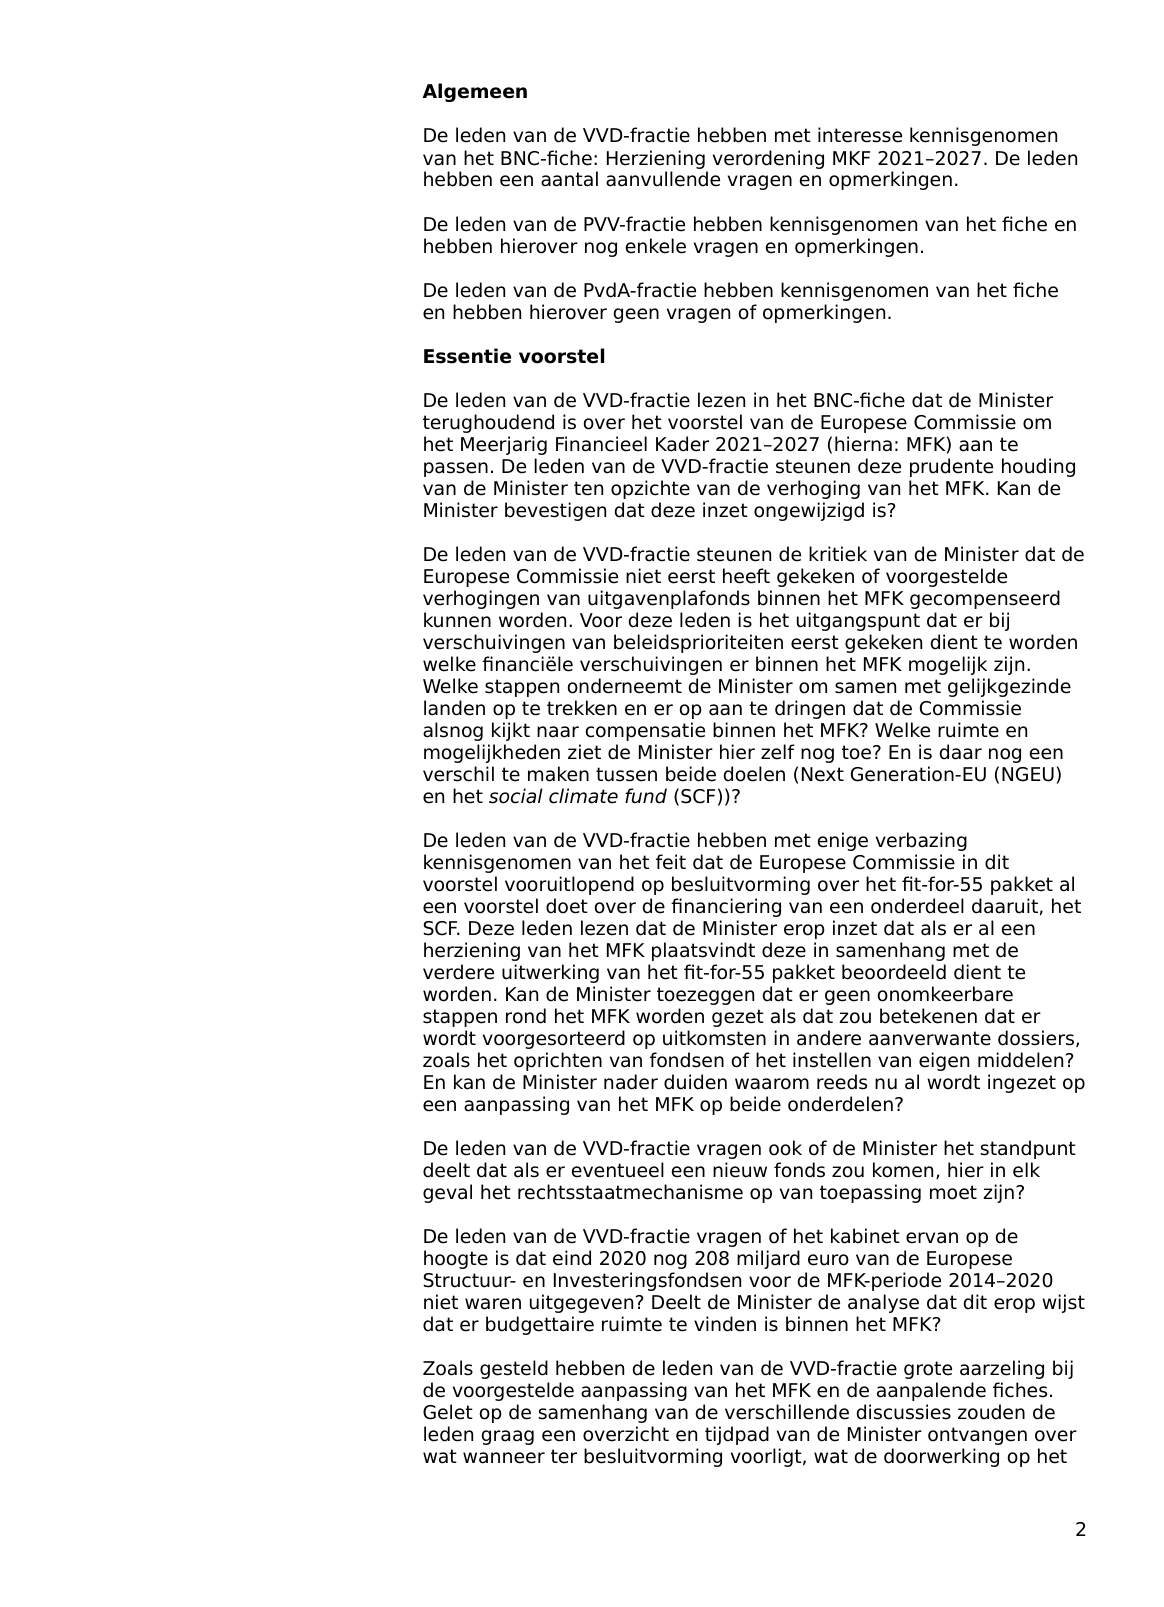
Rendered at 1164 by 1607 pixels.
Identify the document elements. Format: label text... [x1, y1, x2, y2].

text De leden van de VVD-fractie steunen de kritiek van de Minister dat de Europese Commissie niet eerst heeft gekeken of voorgestelde verhogingen van uitgavenplafonds binnen het MFK gecompenseerd kunnen worden. Voor deze leden is het uitgangspunt dat er bij verschuivingen van beleidsprioriteiten eerst gekeken dient te worden welke financiële verschuivingen er binnen het MFK mogelijk zijn. Welke stappen onderneemt de Minister om samen met gelijkgezinde landen op te trekken en er op aan te dringen dat de Commissie alsnog kijkt naar compensatie binnen het MFK? Welke ruimte en mogelijkheden ziet de Minister hier zelf nog toe? En is daar nog een verschil te maken tussen beide doelen (Next Generation-EU (NGEU) en het social climate fund (SCF))? [422, 544, 1087, 808]
subtitle Algemeen [422, 81, 1087, 103]
text De leden van de PvdA-fractie hebben kennisgenomen van het fiche en hebben hierover geen vragen of opmerkingen. [422, 280, 1087, 324]
text De leden van de PVV-fractie hebben kennisgenomen van het fiche en hebben hierover nog enkele vragen en opmerkingen. [422, 213, 1087, 257]
text De leden van de VVD-fractie lezen in het BNC-fiche dat de Minister terughoudend is over het voorstel van de Europese Commissie om het Meerjarig Financieel Kader 2021–2027 (hierna: MFK) aan te passen. De leden van de VVD-fractie steunen deze prudente houding van de Minister ten opzichte van de verhoging van het MFK. Kan de Minister bevestigen dat deze inzet ongewijzigd is? [422, 390, 1087, 522]
text Zoals gesteld hebben de leden van de VVD-fractie grote aarzeling bij de voorgestelde aanpassing van het MFK en de aanpalende fiches. Gelet op de samenhang van de verschillende discussies zouden de leden graag een overzicht en tijdpad van de Minister ontvangen over wat wanneer ter besluitvorming voorligt, wat de doorwerking op het [422, 1358, 1087, 1468]
text De leden van de VVD-fractie hebben met enige verbazing kennisgenomen van het feit dat de Europese Commissie in dit voorstel vooruitlopend op besluitvorming over het fit-for-55 pakket al een voorstel doet over de financiering van een onderdeel daaruit, het SCF. Deze leden lezen dat de Minister erop inzet dat als er al een herziening van het MFK plaatsvindt deze in samenhang met de verdere uitwerking van het fit-for-55 pakket beoordeeld dient te worden. Kan de Minister toezeggen dat er geen onomkeerbare stappen rond het MFK worden gezet als dat zou betekenen dat er wordt voorgesorteerd op uitkomsten in andere aanverwante dossiers, zoals het oprichten van fondsen of het instellen van eigen middelen? En kan de Minister nader duiden waarom reeds nu al wordt ingezet op een aanpassing van het MFK op beide onderdelen? [422, 830, 1087, 1116]
subtitle Essentie voorstel [422, 346, 1087, 368]
text De leden van de VVD-fractie vragen ook of de Minister het standpunt deelt dat als er eventueel een nieuw fonds zou komen, hier in elk geval het rechtsstaatmechanisme op van toepassing moet zijn? [422, 1138, 1087, 1204]
text De leden van de VVD-fractie vragen of het kabinet ervan op de hoogte is dat eind 2020 nog 208 miljard euro van de Europese Structuur- en Investeringsfondsen voor de MFK-periode 2014–2020 niet waren uitgegeven? Deelt de Minister de analyse dat dit erop wijst dat er budgettaire ruimte te vinden is binnen het MFK? [422, 1226, 1087, 1336]
text De leden van de VVD-fractie hebben met interesse kennisgenomen van het BNC-fiche: Herziening verordening MKF 2021–2027. De leden hebben een aantal aanvullende vragen en opmerkingen. [422, 125, 1087, 191]
